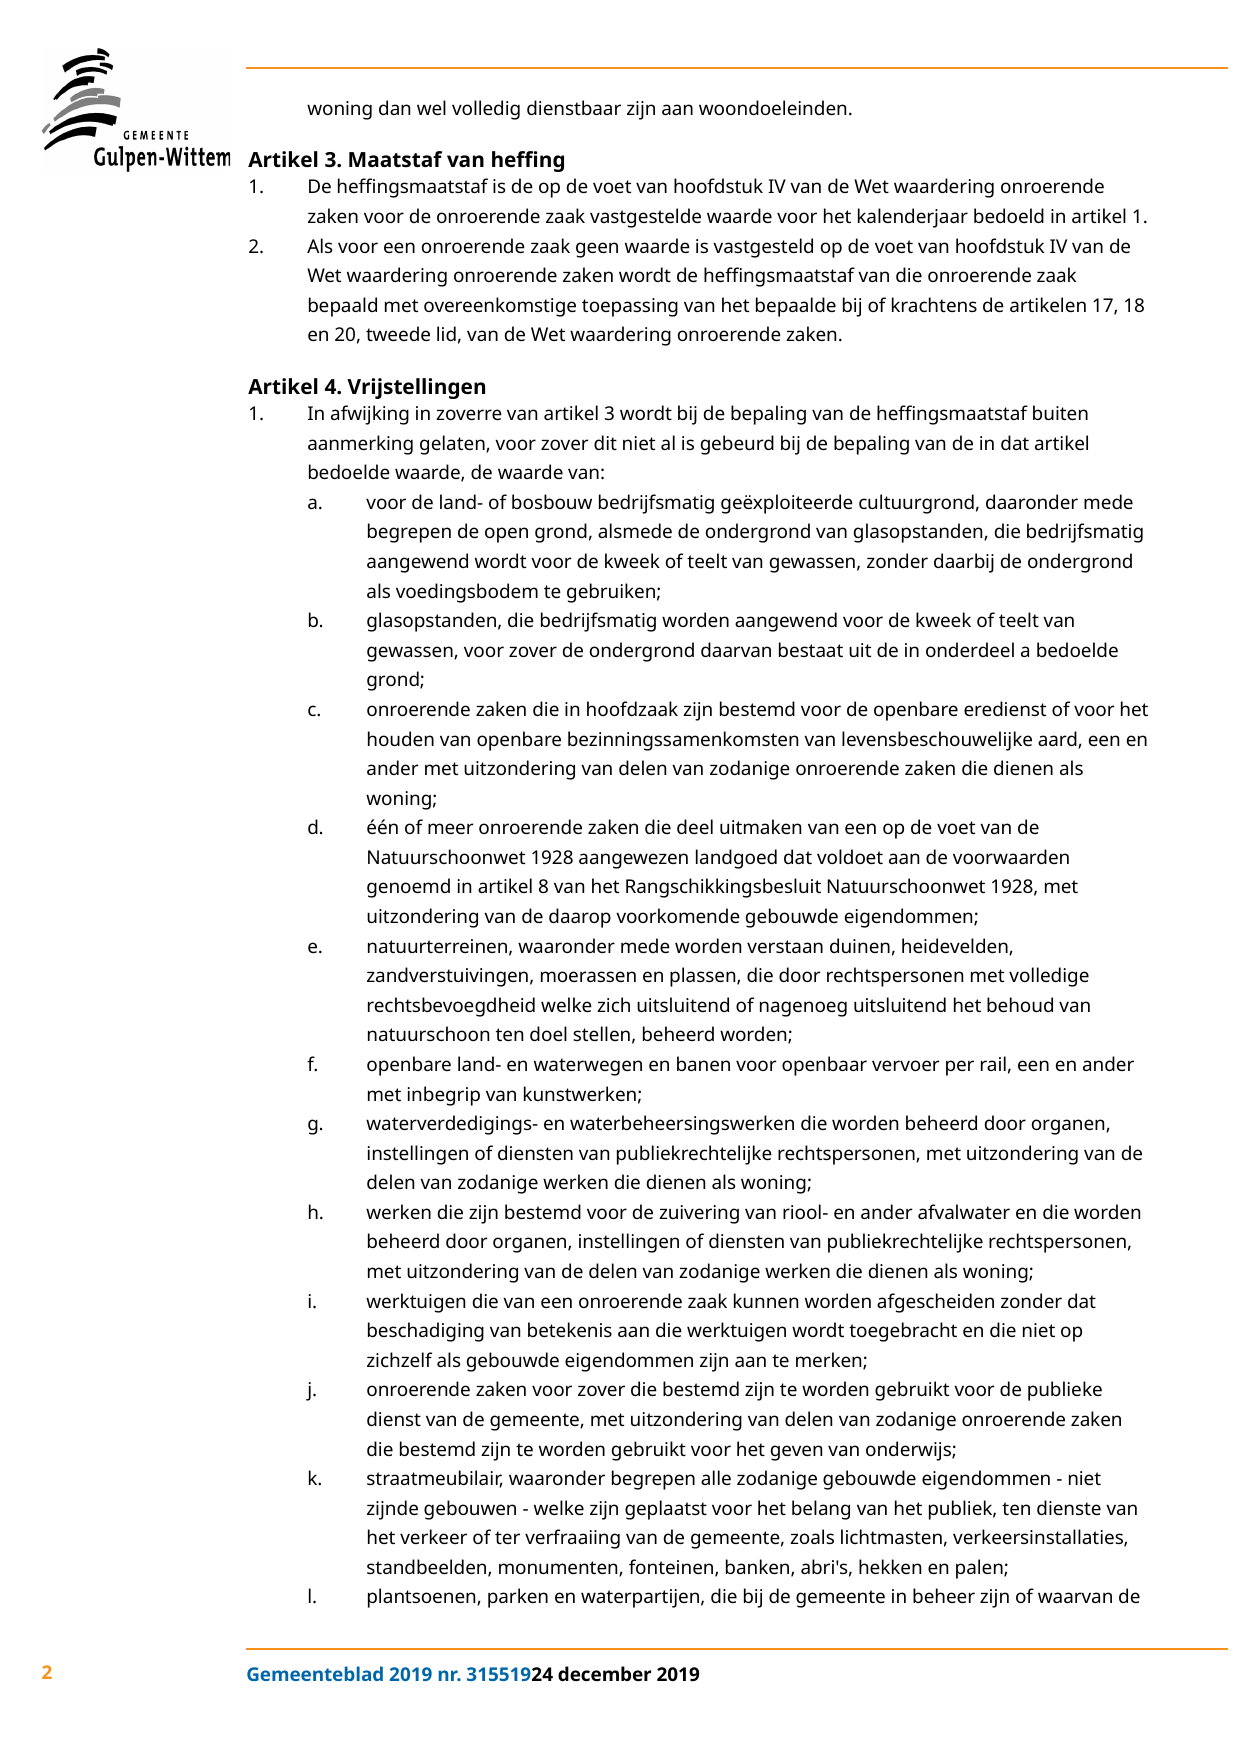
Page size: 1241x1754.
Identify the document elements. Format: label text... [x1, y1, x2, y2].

picture [41, 47, 231, 172]
list openbare land- en waterwegen en banen voor openbaar vervoer per rail, een en ander met inbegrip van kunstwerken; [307, 1051, 1152, 1107]
list werktuigen die van een onroerende zaak kunnen worden afgescheiden zonder dat beschadiging van betekenis aan die werktuigen wordt toegebracht en die niet op zichzelf als gebouwde eigendommen zijn aan te merken; [307, 1288, 1152, 1373]
list straatmeubilair, waaronder begrepen alle zodanige gebouwde eigendommen - niet zijnde gebouwen - welke zijn geplaatst voor het belang van het publiek, ten dienste van het verkeer of ter verfraaiing van de gemeente, zoals lichtmasten, verkeersinstallaties, standbeelden, monumenten, fonteinen, banken, abri's, hekken en palen; [307, 1465, 1152, 1580]
text Artikel 3. Maatstaf van heffing [248, 145, 1152, 174]
list In afwijking in zoverre van artikel 3 wordt bij de bepaling van de heffingsmaatstaf buiten aanmerking gelaten, voor zover dit niet al is gebeurd bij de bepaling van de in dat artikel bedoelde waarde, de waarde van: [248, 400, 1152, 485]
text Artikel 4. Vrijstellingen [248, 372, 1152, 400]
list De heffingsmaatstaf is de op de voet van hoofdstuk IV van de Wet waardering onroerende zaken voor de onroerende zaak vastgestelde waarde voor het kalenderjaar bedoeld in artikel 1. [248, 174, 1152, 229]
list onroerende zaken die in hoofdzaak zijn bestemd voor de openbare eredienst of voor het houden van openbare bezinningssamenkomsten van levensbeschouwelijke aard, een en ander met uitzondering van delen van zodanige onroerende zaken die dienen als woning; [307, 696, 1152, 811]
list Als voor een onroerende zaak geen waarde is vastgesteld op de voet van hoofdstuk IV van de Wet waardering onroerende zaken wordt de heffingsmaatstaf van die onroerende zaak bepaald met overeenkomstige toepassing van het bepaalde bij of krachtens de artikelen 17, 18 en 20, tweede lid, van de Wet waardering onroerende zaken. [248, 233, 1152, 347]
list woning dan wel volledig dienstbaar zijn aan woondoeleinden. [248, 95, 1152, 121]
list werken die zijn bestemd voor de zuivering van riool- en ander afvalwater en die worden beheerd door organen, instellingen of diensten van publiekrechtelijke rechtspersonen, met uitzondering van de delen van zodanige werken die dienen als woning; [307, 1199, 1152, 1284]
list natuurterreinen, waaronder mede worden verstaan duinen, heidevelden, zandverstuivingen, moerassen en plassen, die door rechtspersonen met volledige rechtsbevoegdheid welke zich uitsluitend of nagenoeg uitsluitend het behoud van natuurschoon ten doel stellen, beheerd worden; [307, 933, 1152, 1047]
list plantsoenen, parken en waterpartijen, die bij de gemeente in beheer zijn of waarvan de [307, 1584, 1152, 1609]
list één of meer onroerende zaken die deel uitmaken van een op de voet van de Natuurschoonwet 1928 aangewezen landgoed dat voldoet aan de voorwaarden genoemd in artikel 8 van het Rangschikkingsbesluit Natuurschoonwet 1928, met uitzondering van de daarop voorkomende gebouwde eigendommen; [307, 814, 1152, 929]
list voor de land- of bosbouw bedrijfsmatig geëxploiteerde cultuurgrond, daaronder mede begrepen de open grond, alsmede de ondergrond van glasopstanden, die bedrijfsmatig aangewend wordt voor de kweek of teelt van gewassen, zonder daarbij de ondergrond als voedingsbodem te gebruiken; [307, 489, 1152, 604]
list onroerende zaken voor zover die bestemd zijn te worden gebruikt voor de publieke dienst van de gemeente, met uitzondering van delen van zodanige onroerende zaken die bestemd zijn te worden gebruikt voor het geven van onderwijs; [307, 1377, 1152, 1462]
list waterverdedigings- en waterbeheersingswerken die worden beheerd door organen, instellingen of diensten van publiekrechtelijke rechtspersonen, met uitzondering van de delen van zodanige werken die dienen als woning; [307, 1110, 1152, 1195]
list glasopstanden, die bedrijfsmatig worden aangewend voor de kweek of teelt van gewassen, voor zover de ondergrond daarvan bestaat uit de in onderdeel a bedoelde grond; [307, 607, 1152, 692]
